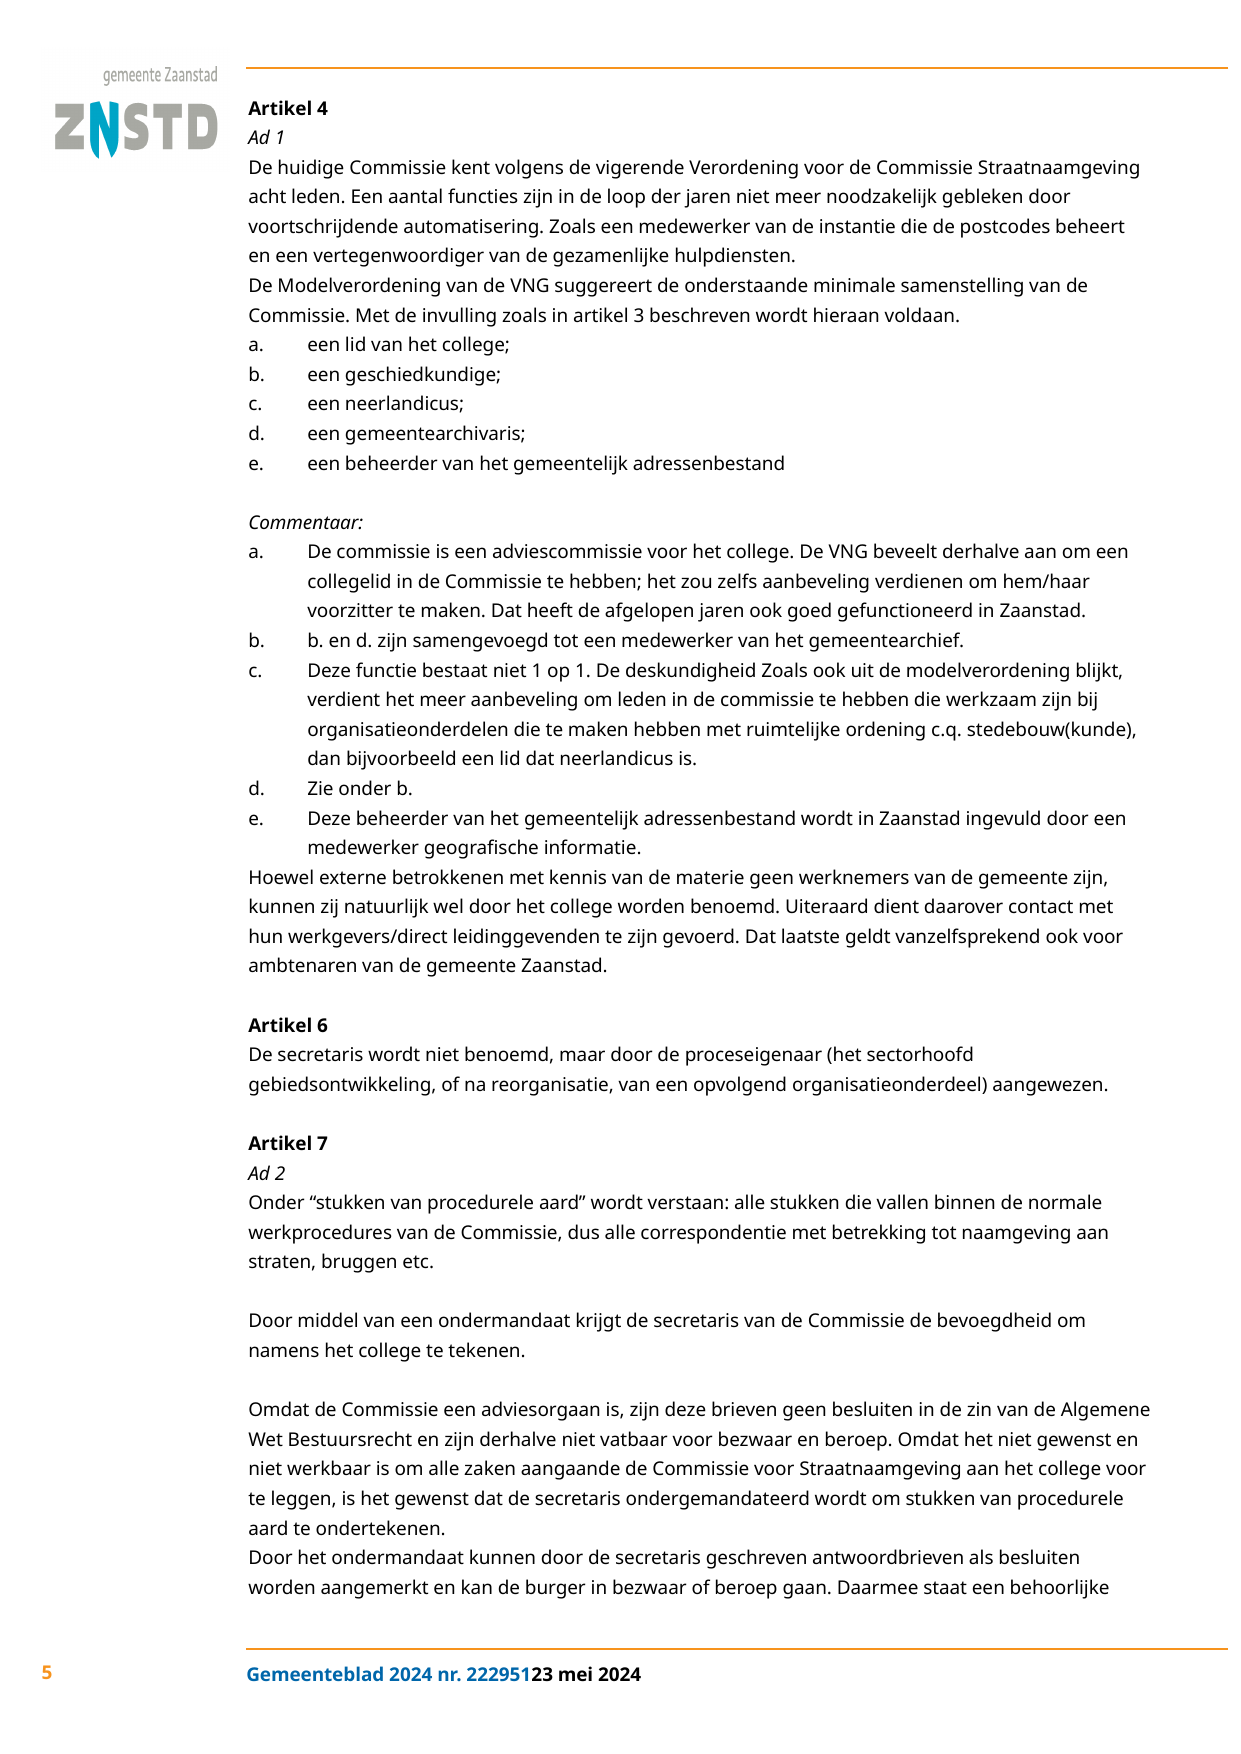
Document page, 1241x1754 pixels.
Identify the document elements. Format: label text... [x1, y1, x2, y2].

text Artikel 7 [248, 1130, 1152, 1156]
text Door het ondermandaat kunnen door de secretaris geschreven antwoordbrieven als besluiten worden aangemerkt en kan de burger in bezwaar of beroep gaan. Daarmee staat een behoorlijke [248, 1544, 1152, 1600]
list een geschiedkundige; [248, 361, 1152, 387]
text Artikel 6 [248, 1012, 1152, 1038]
picture [41, 47, 231, 172]
text Door middel van een ondermandaat krijgt de secretaris van de Commissie de bevoegdheid om namens het college te tekenen. [248, 1308, 1152, 1363]
list De commissie is een adviescommissie voor het college. De VNG beveelt derhalve aan om een collegelid in de Commissie te hebben; het zou zelfs aanbeveling verdienen om hem/haar voorzitter te maken. Dat heeft de afgelopen jaren ook goed gefunctioneerd in Zaanstad. [248, 538, 1152, 623]
text Artikel 4 [248, 95, 1152, 121]
list een beheerder van het gemeentelijk adressenbestand [248, 450, 1152, 476]
text De Modelverordening van de VNG suggereert de onderstaande minimale samenstelling van de Commissie. Met de invulling zoals in artikel 3 beschreven wordt hieraan voldaan. [248, 272, 1152, 328]
list Zie onder b. [248, 775, 1152, 801]
list een neerlandicus; [248, 391, 1152, 416]
text Ad 1 [248, 124, 1152, 150]
text Onder “stukken van procedurele aard” wordt verstaan: alle stukken die vallen binnen de normale werkprocedures van de Commissie, dus alle correspondentie met betrekking tot naamgeving aan straten, bruggen etc. [248, 1189, 1152, 1274]
text De secretaris wordt niet benoemd, maar door de proceseigenaar (het sectorhoofd gebiedsontwikkeling, of na reorganisatie, van een opvolgend organisatieonderdeel) aangewezen. [248, 1041, 1152, 1097]
list Deze beheerder van het gemeentelijk adressenbestand wordt in Zaanstad ingevuld door een medewerker geografische informatie. [248, 805, 1152, 860]
text Hoewel externe betrokkenen met kennis van de materie geen werknemers van de gemeente zijn, kunnen zij natuurlijk wel door het college worden benoemd. Uiteraard dient daarover contact met hun werkgevers/direct leidinggevenden te zijn gevoerd. Dat laatste geldt vanzelfsprekend ook voor ambtenaren van de gemeente Zaanstad. [248, 864, 1152, 978]
text Ad 2 [248, 1160, 1152, 1186]
list een gemeentearchivaris; [248, 420, 1152, 446]
text Omdat de Commissie een adviesorgaan is, zijn deze brieven geen besluiten in de zin van de Algemene Wet Bestuursrecht en zijn derhalve niet vatbaar voor bezwaar en beroep. Omdat het niet gewenst en niet werkbaar is om alle zaken aangaande de Commissie voor Straatnaamgeving aan het college voor te leggen, is het gewenst dat de secretaris ondergemandateerd wordt om stukken van procedurele aard te ondertekenen. [248, 1396, 1152, 1541]
text De huidige Commissie kent volgens de vigerende Verordening voor de Commissie Straatnaamgeving acht leden. Een aantal functies zijn in de loop der jaren niet meer noodzakelijk gebleken door voortschrijdende automatisering. Zoals een medewerker van de instantie die de postcodes beheert en een vertegenwoordiger van de gezamenlijke hulpdiensten. [248, 154, 1152, 268]
list Deze functie bestaat niet 1 op 1. De deskundigheid Zoals ook uit de modelverordening blijkt, verdient het meer aanbeveling om leden in de commissie te hebben die werkzaam zijn bij organisatieonderdelen die te maken hebben met ruimtelijke ordening c.q. stedebouw(kunde), dan bijvoorbeeld een lid dat neerlandicus is. [248, 657, 1152, 771]
list b. en d. zijn samengevoegd tot een medewerker van het gemeentearchief. [248, 627, 1152, 653]
list een lid van het college; [248, 331, 1152, 357]
text Commentaar: [248, 509, 1152, 535]
